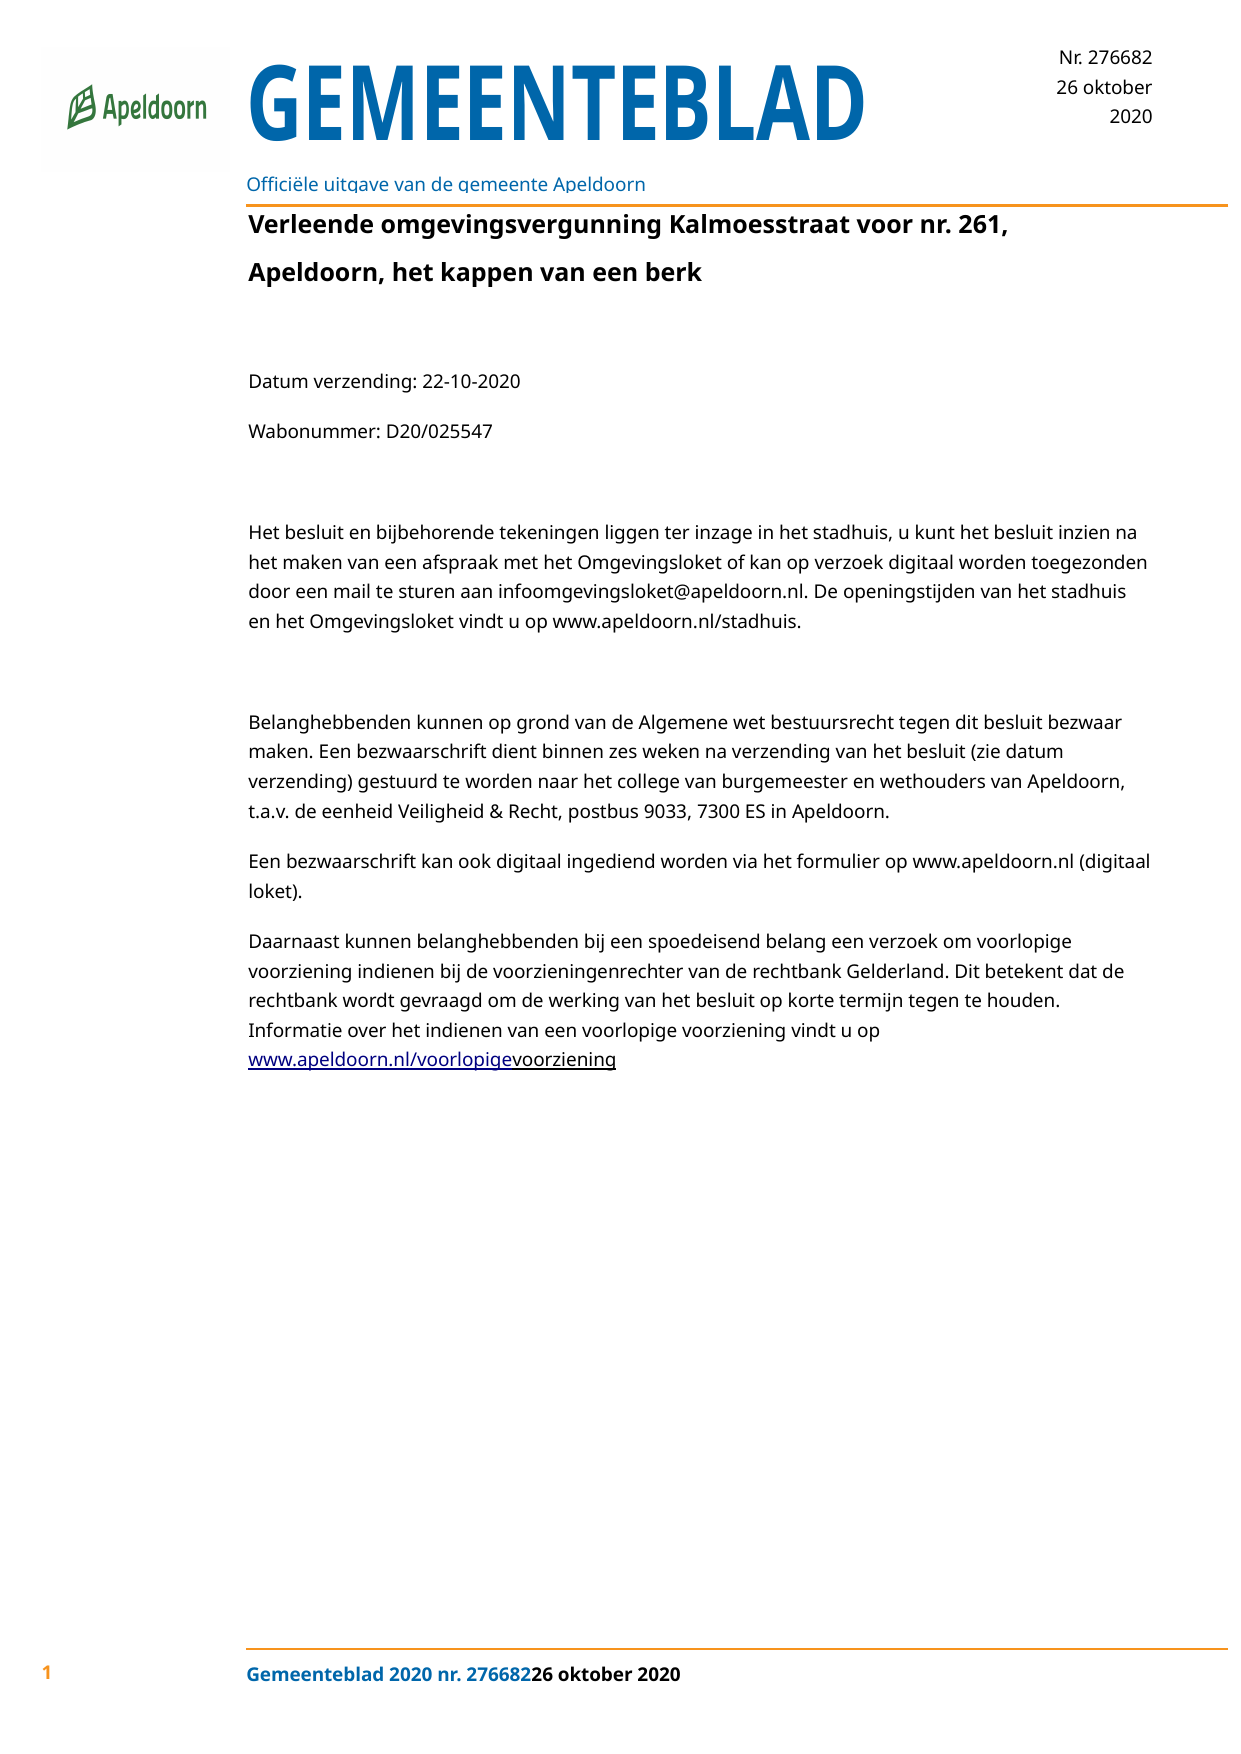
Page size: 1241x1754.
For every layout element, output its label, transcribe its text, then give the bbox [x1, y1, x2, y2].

text Daarnaast kunnen belanghebbenden bij een spoedeisend belang een verzoek om voorlopige voorziening indienen bij de voorzieningenrechter van de rechtbank Gelderland. Dit betekent dat de rechtbank wordt gevraagd om de werking van het besluit op korte termijn tegen te houden. Informatie over het indienen van een voorlopige voorziening vindt u op www.apeldoorn.nl/voorlopigevoorziening [248, 928, 1152, 1072]
text Wabonummer: D20/025547 [248, 419, 1152, 444]
text Het besluit en bijbehorende tekeningen liggen ter inzage in het stadhuis, u kunt het besluit inzien na het maken van een afspraak met het Omgevingsloket of kan op verzoek digitaal worden toegezonden door een mail te sturen aan infoomgevingsloket@apeldoorn.nl. De openingstijden van het stadhuis en het Omgevingsloket vindt u op www.apeldoorn.nl/stadhuis. [248, 519, 1152, 634]
text Een bezwaarschrift kan ook digitaal ingediend worden via het formulier op www.apeldoorn.nl (digitaal loket). [248, 848, 1152, 904]
text Verleende omgevingsvergunning Kalmoesstraat voor nr. 261, Apeldoorn, het kappen van een berk [248, 207, 1152, 288]
text Belanghebbenden kunnen op grond van de Algemene wet bestuursrecht tegen dit besluit bezwaar maken. Een bezwaarschrift dient binnen zes weken na verzending van het besluit (zie datum verzending) gestuurd te worden naar het college van burgemeester en wethouders van Apeldoorn, t.a.v. de eenheid Veiligheid & Recht, postbus 9033, 7300 ES in Apeldoorn. [248, 709, 1152, 824]
text Datum verzending: 22-10-2020 [248, 368, 1152, 394]
picture [41, 47, 231, 172]
